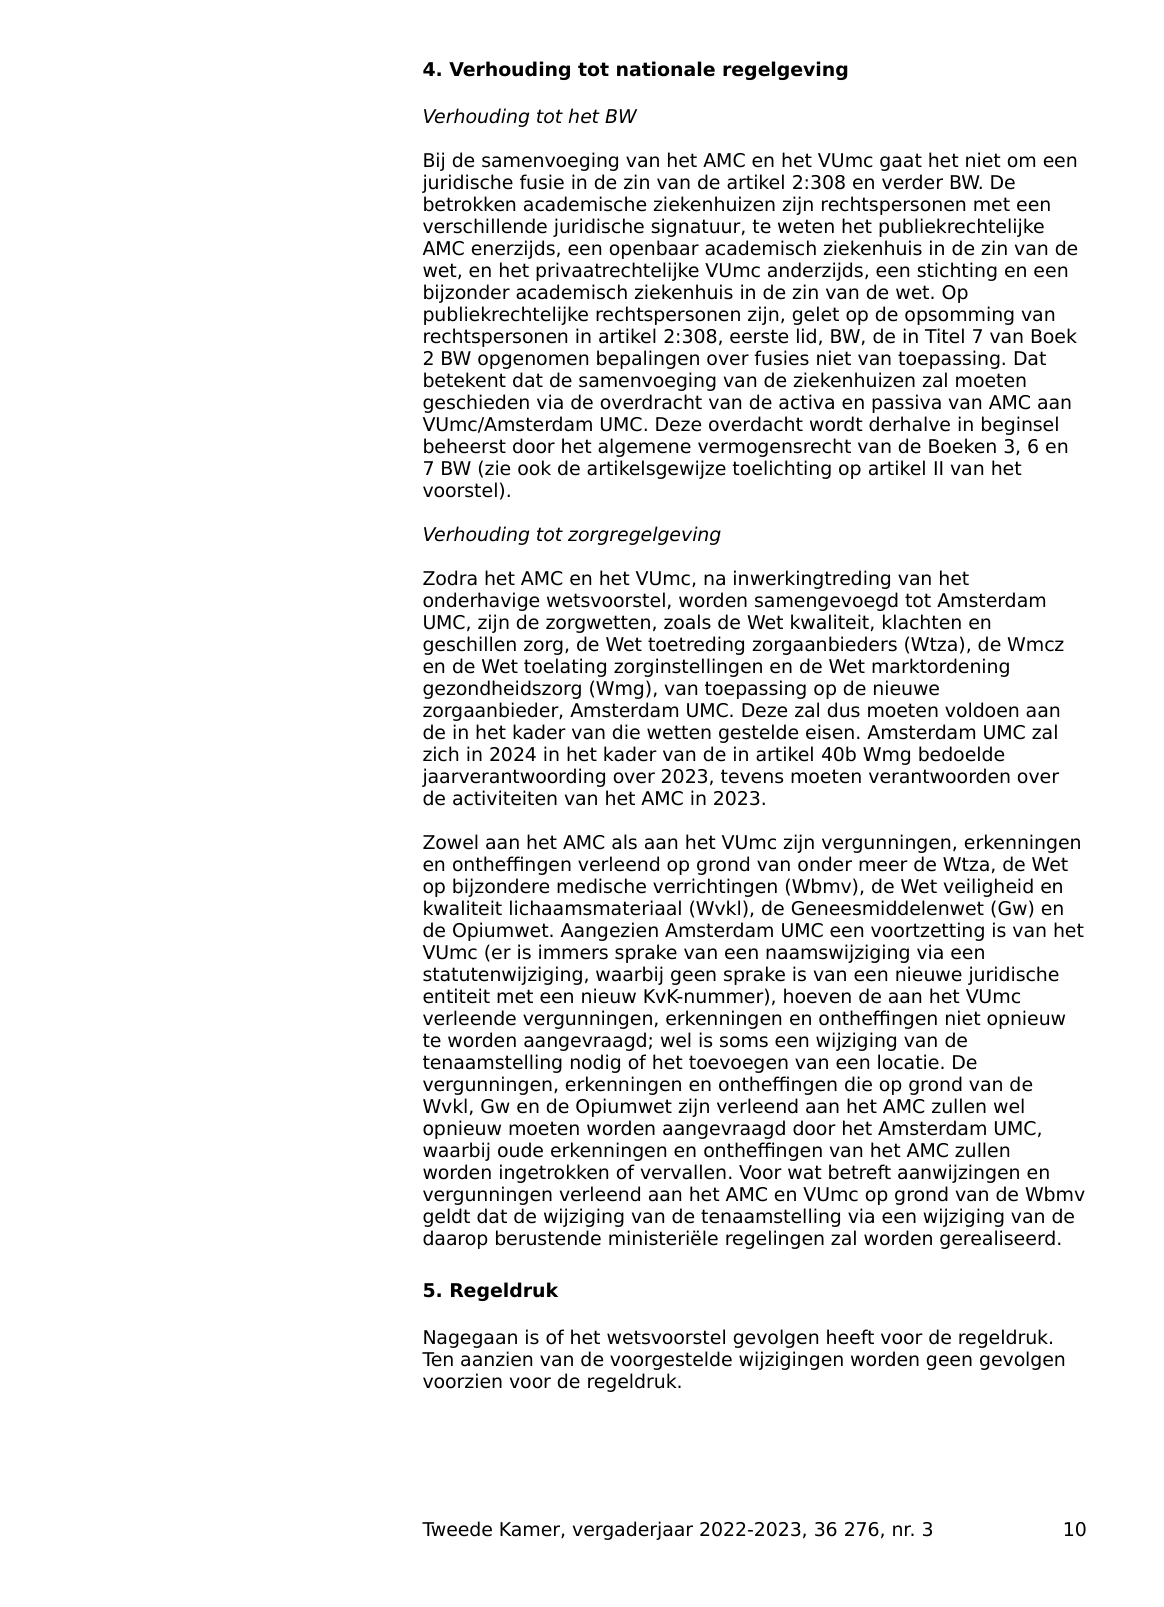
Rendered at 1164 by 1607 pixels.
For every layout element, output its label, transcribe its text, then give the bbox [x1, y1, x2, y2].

text Zowel aan het AMC als aan het VUmc zijn vergunningen, erkenningen en ontheffingen verleend op grond van onder meer de Wtza, de Wet op bijzondere medische verrichtingen (Wbmv), de Wet veiligheid en kwaliteit lichaamsmateriaal (Wvkl), de Geneesmiddelenwet (Gw) en de Opiumwet. Aangezien Amsterdam UMC een voortzetting is van het VUmc (er is immers sprake van een naamswijziging via een statutenwijziging, waarbij geen sprake is van een nieuwe juridische entiteit met een nieuw KvK-nummer), hoeven de aan het VUmc verleende vergunningen, erkenningen en ontheffingen niet opnieuw te worden aangevraagd; wel is soms een wijziging van de tenaamstelling nodig of het toevoegen van een locatie. De vergunningen, erkenningen en ontheffingen die op grond van de Wvkl, Gw en de Opiumwet zijn verleend aan het AMC zullen wel opnieuw moeten worden aangevraagd door het Amsterdam UMC, waarbij oude erkenningen en ontheffingen van het AMC zullen worden ingetrokken of vervallen. Voor wat betreft aanwijzingen en vergunningen verleend aan het AMC en VUmc op grond van de Wbmv geldt dat de wijziging van de tenaamstelling via een wijziging van de daarop berustende ministeriële regelingen zal worden gerealiseerd. [422, 832, 1087, 1250]
text Nagegaan is of het wetsvoorstel gevolgen heeft voor de regeldruk. Ten aanzien van de voorgestelde wijzigingen worden geen gevolgen voorzien voor de regeldruk. [422, 1327, 1087, 1393]
subtitle 5. Regeldruk [422, 1280, 1087, 1302]
subtitle Verhouding tot het BW [422, 106, 1087, 128]
text Bij de samenvoeging van het AMC en het VUmc gaat het niet om een juridische fusie in de zin van de artikel 2:308 en verder BW. De betrokken academische ziekenhuizen zijn rechtspersonen met een verschillende juridische signatuur, te weten het publiekrechtelijke AMC enerzijds, een openbaar academisch ziekenhuis in de zin van de wet, en het privaatrechtelijke VUmc anderzijds, een stichting en een bijzonder academisch ziekenhuis in de zin van de wet. Op publiekrechtelijke rechtspersonen zijn, gelet op de opsomming van rechtspersonen in artikel 2:308, eerste lid, BW, de in Titel 7 van Boek 2 BW opgenomen bepalingen over fusies niet van toepassing. Dat betekent dat de samenvoeging van de ziekenhuizen zal moeten geschieden via de overdracht van de activa en passiva van AMC aan VUmc/Amsterdam UMC. Deze overdacht wordt derhalve in beginsel beheerst door het algemene vermogensrecht van de Boeken 3, 6 en 7 BW (zie ook de artikelsgewijze toelichting op artikel II van het voorstel). [422, 150, 1087, 502]
subtitle 4. Verhouding tot nationale regelgeving [422, 59, 1087, 81]
subtitle Verhouding tot zorgregelgeving [422, 524, 1087, 546]
text Zodra het AMC en het VUmc, na inwerkingtreding van het onderhavige wetsvoorstel, worden samengevoegd tot Amsterdam UMC, zijn de zorgwetten, zoals de Wet kwaliteit, klachten en geschillen zorg, de Wet toetreding zorgaanbieders (Wtza), de Wmcz en de Wet toelating zorginstellingen en de Wet marktordening gezondheidszorg (Wmg), van toepassing op de nieuwe zorgaanbieder, Amsterdam UMC. Deze zal dus moeten voldoen aan de in het kader van die wetten gestelde eisen. Amsterdam UMC zal zich in 2024 in het kader van de in artikel 40b Wmg bedoelde jaarverantwoording over 2023, tevens moeten verantwoorden over de activiteiten van het AMC in 2023. [422, 568, 1087, 810]
